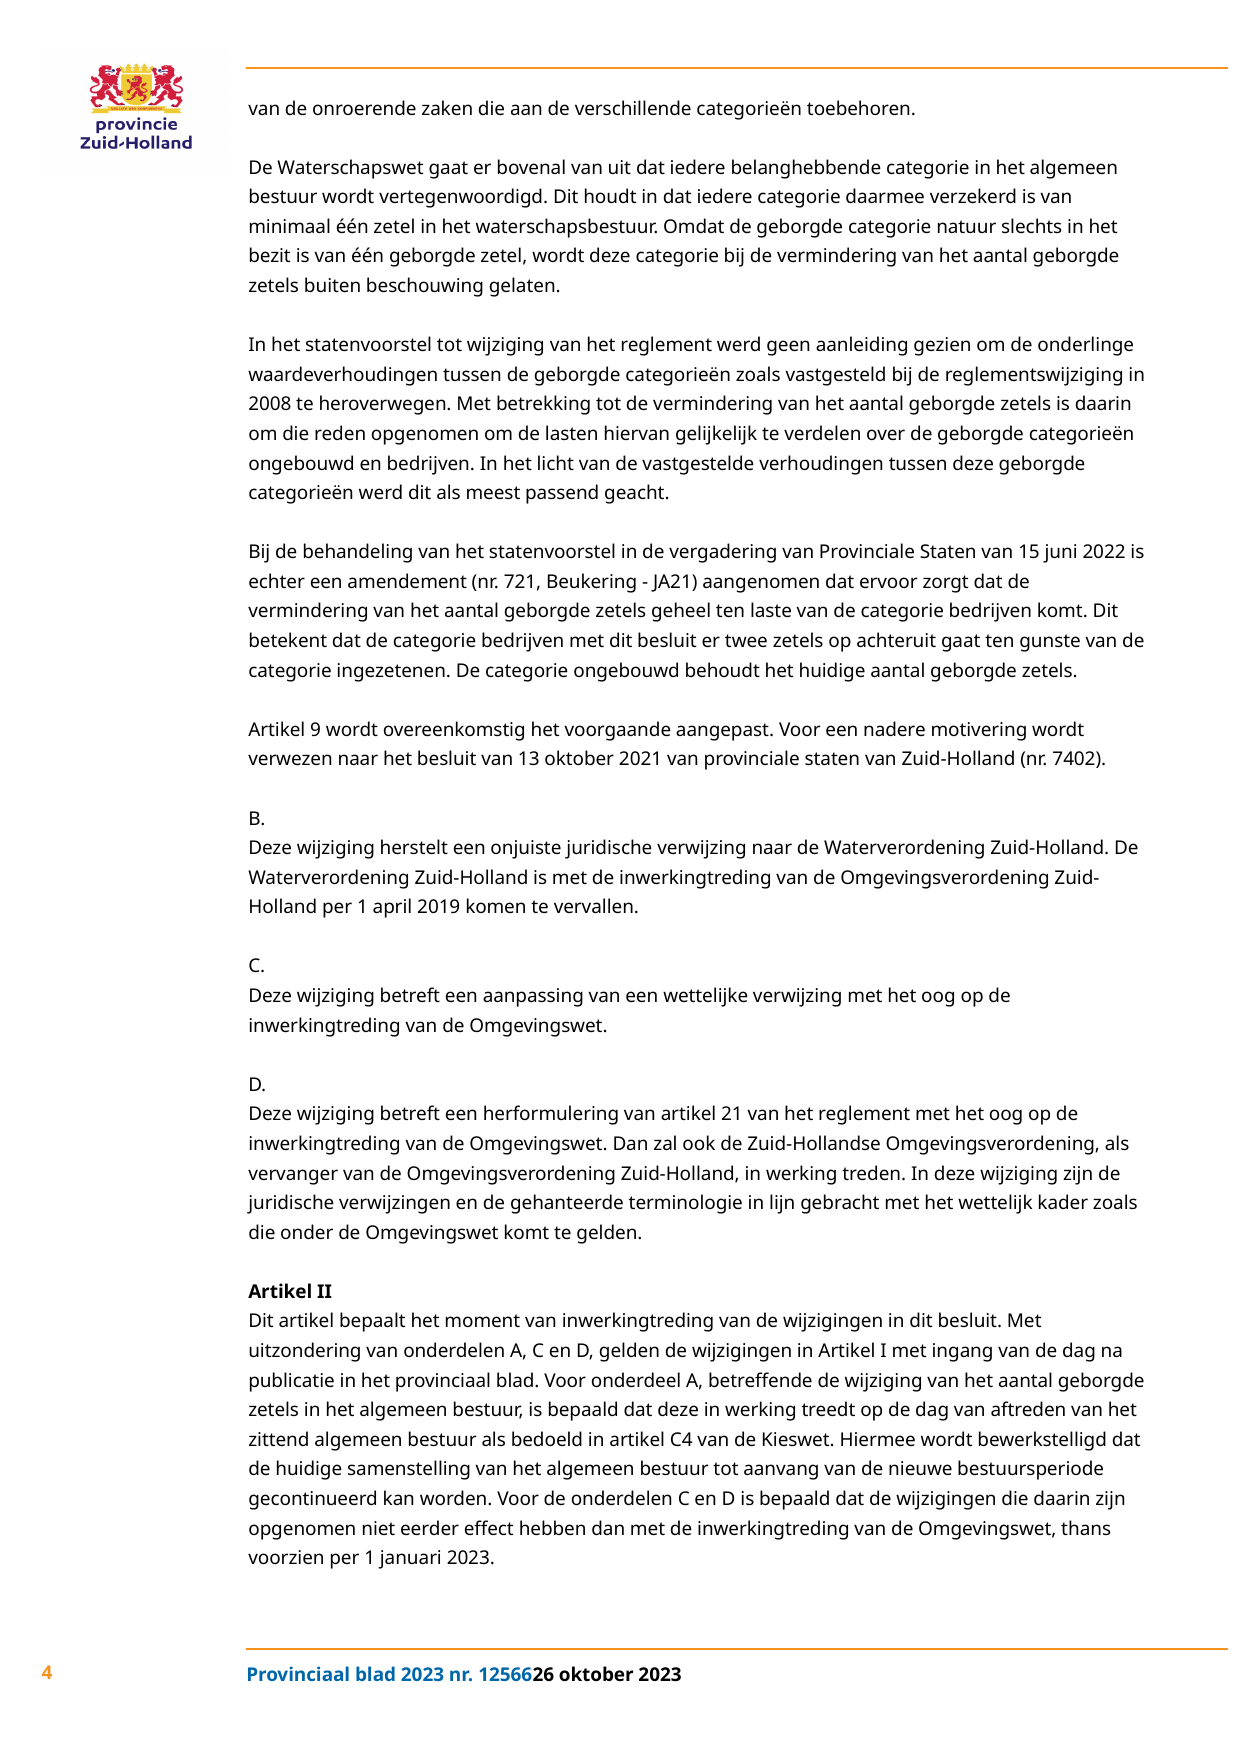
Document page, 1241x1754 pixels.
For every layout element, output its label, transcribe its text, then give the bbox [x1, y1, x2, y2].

text Bij de behandeling van het statenvoorstel in de vergadering van Provinciale Staten van 15 juni 2022 is echter een amendement (nr. 721, Beukering - JA21) aangenomen dat ervoor zorgt dat de vermindering van het aantal geborgde zetels geheel ten laste van de categorie bedrijven komt. Dit betekent dat de categorie bedrijven met dit besluit er twee zetels op achteruit gaat ten gunste van de categorie ingezetenen. De categorie ongebouwd behoudt het huidige aantal geborgde zetels. [248, 538, 1152, 683]
text Artikel II [248, 1278, 1152, 1304]
text Deze wijziging betreft een aanpassing van een wettelijke verwijzing met het oog op de inwerkingtreding van de Omgevingswet. [248, 982, 1152, 1038]
text D. [248, 1071, 1152, 1097]
text van de onroerende zaken die aan de verschillende categorieën toebehoren. [248, 95, 1152, 121]
text De Waterschapswet gaat er bovenal van uit dat iedere belanghebbende categorie in het algemeen bestuur wordt vertegenwoordigd. Dit houdt in dat iedere categorie daarmee verzekerd is van minimaal één zetel in het waterschapsbestuur. Omdat de geborgde categorie natuur slechts in het bezit is van één geborgde zetel, wordt deze categorie bij de vermindering van het aantal geborgde zetels buiten beschouwing gelaten. [248, 154, 1152, 298]
text C. [248, 953, 1152, 978]
text In het statenvoorstel tot wijziging van het reglement werd geen aanleiding gezien om de onderlinge waardeverhoudingen tussen de geborgde categorieën zoals vastgesteld bij de reglementswijziging in 2008 te heroverwegen. Met betrekking tot de vermindering van het aantal geborgde zetels is daarin om die reden opgenomen om de lasten hiervan gelijkelijk te verdelen over de geborgde categorieën ongebouwd en bedrijven. In het licht van de vastgestelde verhoudingen tussen deze geborgde categorieën werd dit als meest passend geacht. [248, 331, 1152, 505]
picture [41, 47, 231, 172]
text Dit artikel bepaalt het moment van inwerkingtreding van de wijzigingen in dit besluit. Met uitzondering van onderdelen A, C en D, gelden de wijzigingen in Artikel I met ingang van de dag na publicatie in het provinciaal blad. Voor onderdeel A, betreffende de wijziging van het aantal geborgde zetels in het algemeen bestuur, is bepaald dat deze in werking treedt op de dag van aftreden van het zittend algemeen bestuur als bedoeld in artikel C4 van de Kieswet. Hiermee wordt bewerkstelligd dat de huidige samenstelling van het algemeen bestuur tot aanvang van de nieuwe bestuursperiode gecontinueerd kan worden. Voor de onderdelen C en D is bepaald dat de wijzigingen die daarin zijn opgenomen niet eerder effect hebben dan met de inwerkingtreding van de Omgevingswet, thans voorzien per 1 januari 2023. [248, 1308, 1152, 1570]
text Artikel 9 wordt overeenkomstig het voorgaande aangepast. Voor een nadere motivering wordt verwezen naar het besluit van 13 oktober 2021 van provinciale staten van Zuid-Holland (nr. 7402). [248, 716, 1152, 771]
text Deze wijziging betreft een herformulering van artikel 21 van het reglement met het oog op de inwerkingtreding van de Omgevingswet. Dan zal ook de Zuid-Hollandse Omgevingsverordening, als vervanger van de Omgevingsverordening Zuid-Holland, in werking treden. In deze wijziging zijn de juridische verwijzingen en de gehanteerde terminologie in lijn gebracht met het wettelijk kader zoals die onder de Omgevingswet komt te gelden. [248, 1101, 1152, 1245]
text Deze wijziging herstelt een onjuiste juridische verwijzing naar de Waterverordening Zuid-Holland. De Waterverordening Zuid-Holland is met de inwerkingtreding van de Omgevingsverordening Zuid-Holland per 1 april 2019 komen te vervallen. [248, 834, 1152, 919]
text B. [248, 805, 1152, 831]
